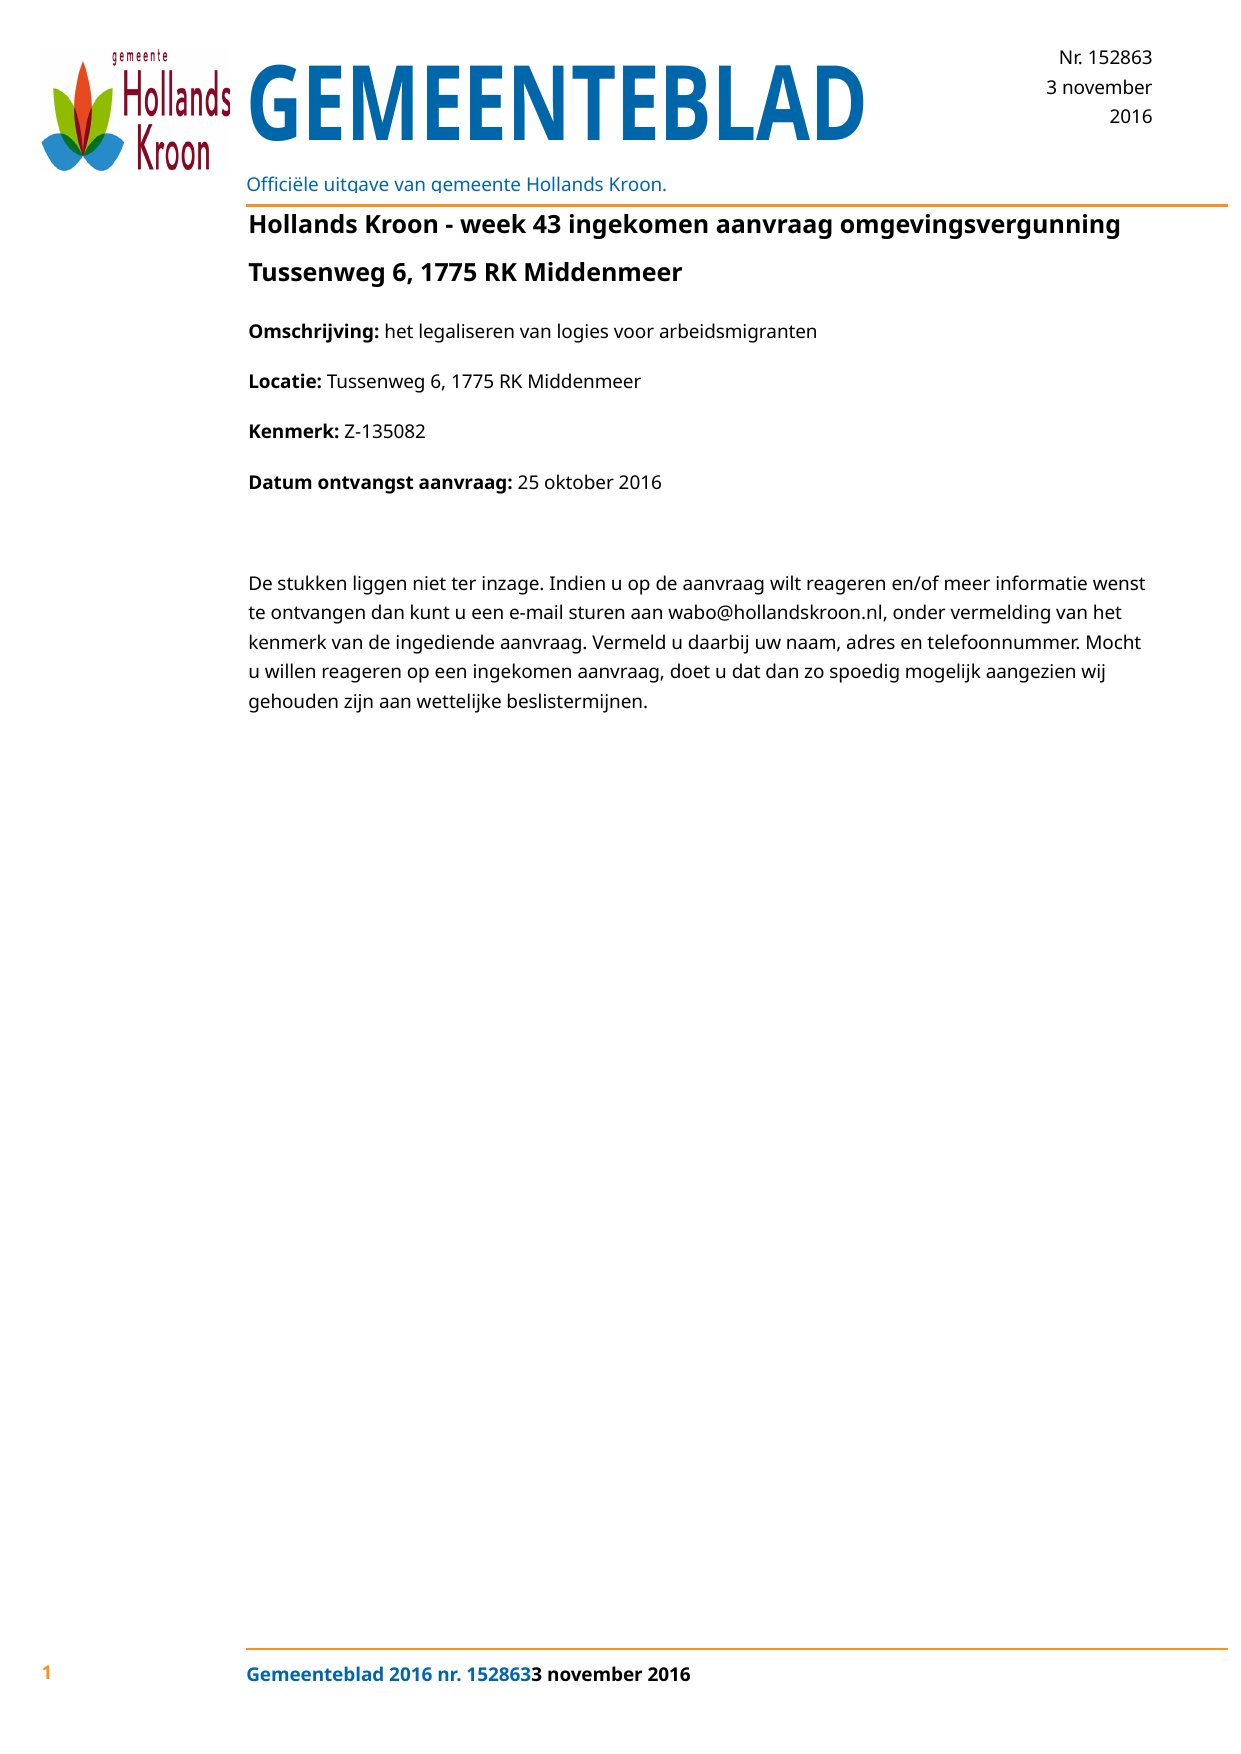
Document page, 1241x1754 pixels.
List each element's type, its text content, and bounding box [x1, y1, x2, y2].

text Hollands Kroon - week 43 ingekomen aanvraag omgevingsvergunning Tussenweg 6, 1775 RK Middenmeer [248, 207, 1152, 288]
text Datum ontvangst aanvraag: 25 oktober 2016 [248, 469, 1152, 495]
text Omschrijving: het legaliseren van logies voor arbeidsmigranten [248, 318, 1152, 344]
text Locatie: Tussenweg 6, 1775 RK Middenmeer [248, 368, 1152, 394]
text Kenmerk: Z-135082 [248, 419, 1152, 444]
picture [41, 47, 231, 172]
text De stukken liggen niet ter inzage. Indien u op de aanvraag wilt reageren en/of meer informatie wenst te ontvangen dan kunt u een e-mail sturen aan wabo@hollandskroon.nl, onder vermelding van het kenmerk van de ingediende aanvraag. Vermeld u daarbij uw naam, adres en telefoonnummer. Mocht u willen reageren op een ingekomen aanvraag, doet u dat dan zo spoedig mogelijk aangezien wij gehouden zijn aan wettelijke beslistermijnen. [248, 570, 1152, 714]
